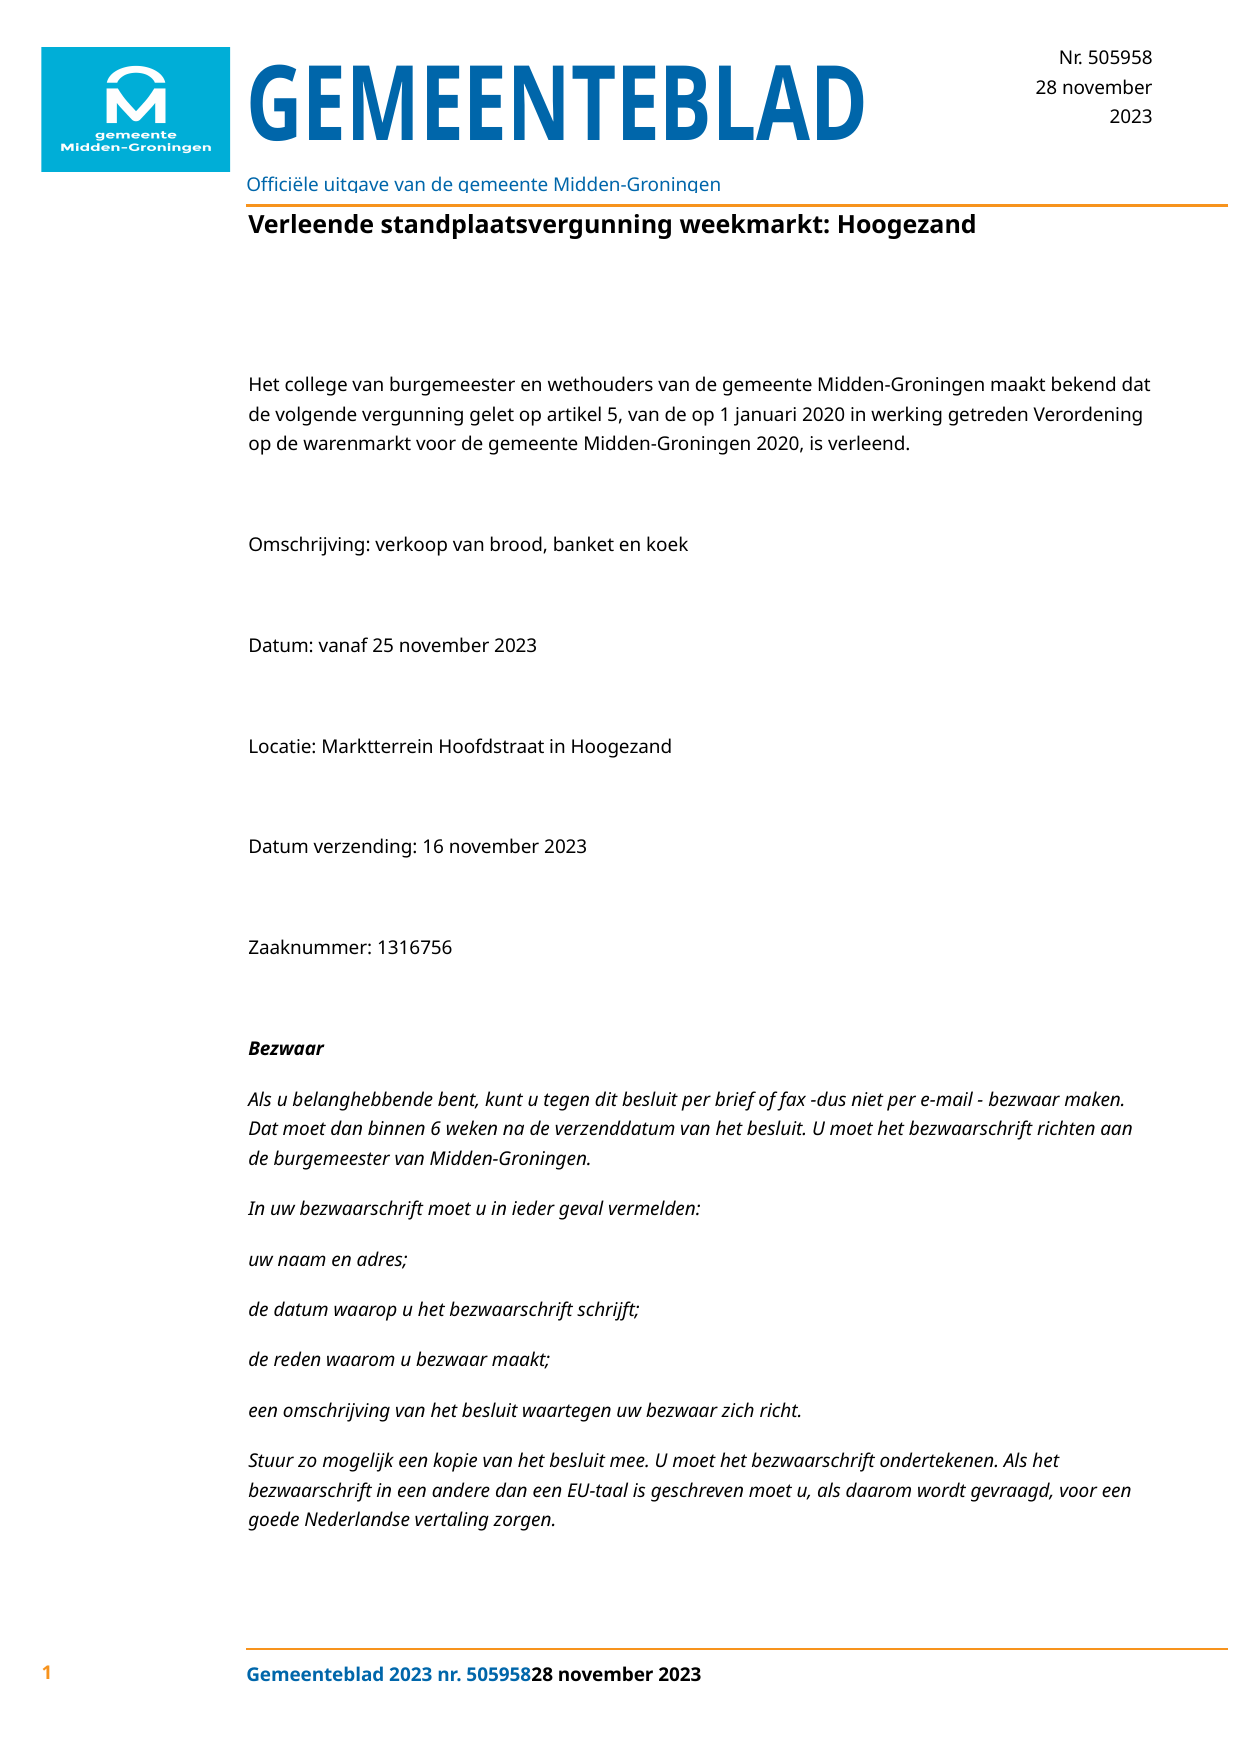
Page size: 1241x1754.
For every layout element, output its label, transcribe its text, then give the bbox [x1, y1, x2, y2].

text Zaaknummer: 1316756 [248, 934, 1152, 960]
picture [184, 146, 190, 153]
picture [108, 66, 164, 82]
text Locatie: Marktterrein Hoofdstraat in Hoogezand [248, 733, 1152, 758]
text Omschrijving: verkoop van brood, banket en koek [248, 531, 1152, 557]
text Bezwaar [248, 1035, 1152, 1061]
picture [107, 89, 165, 122]
text Verleende standplaatsvergunning weekmarkt: Hoogezand [248, 207, 1152, 241]
text uw naam en adres; [248, 1246, 1152, 1271]
text Als u belanghebbende bent, kunt u tegen dit besluit per brief of fax -dus niet per e-mail - bezwaar maken. Dat moet dan binnen 6 weken na de verzenddatum van het besluit. U moet het bezwaarschrift richten aan de burgemeester van Midden-Groningen. [248, 1086, 1152, 1171]
text de reden waarom u bezwaar maakt; [248, 1347, 1152, 1372]
text Datum: vanaf 25 november 2023 [248, 632, 1152, 658]
text Stuur zo mogelijk een kopie van het besluit mee. U moet het bezwaarschrift ondertekenen. Als het bezwaarschrift in een andere dan een EU-taal is geschreven moet u, als daarom wordt gevraagd, voor een goede Nederlandse vertaling zorgen. [248, 1447, 1152, 1532]
text de datum waarop u het bezwaarschrift schrijft; [248, 1296, 1152, 1322]
text een omschrijving van het besluit waartegen uw bezwaar zich richt. [248, 1397, 1152, 1423]
text Datum verzending: 16 november 2023 [248, 834, 1152, 859]
text In uw bezwaarschrift moet u in ieder geval vermelden: [248, 1195, 1152, 1221]
text Het college van burgemeester en wethouders van de gemeente Midden-Groningen maakt bekend dat de volgende vergunning gelet op artikel 5, van de op 1 januari 2020 in werking getreden Verordening op de warenmarkt voor de gemeente Midden-Groningen 2020, is verleend. [248, 371, 1152, 456]
